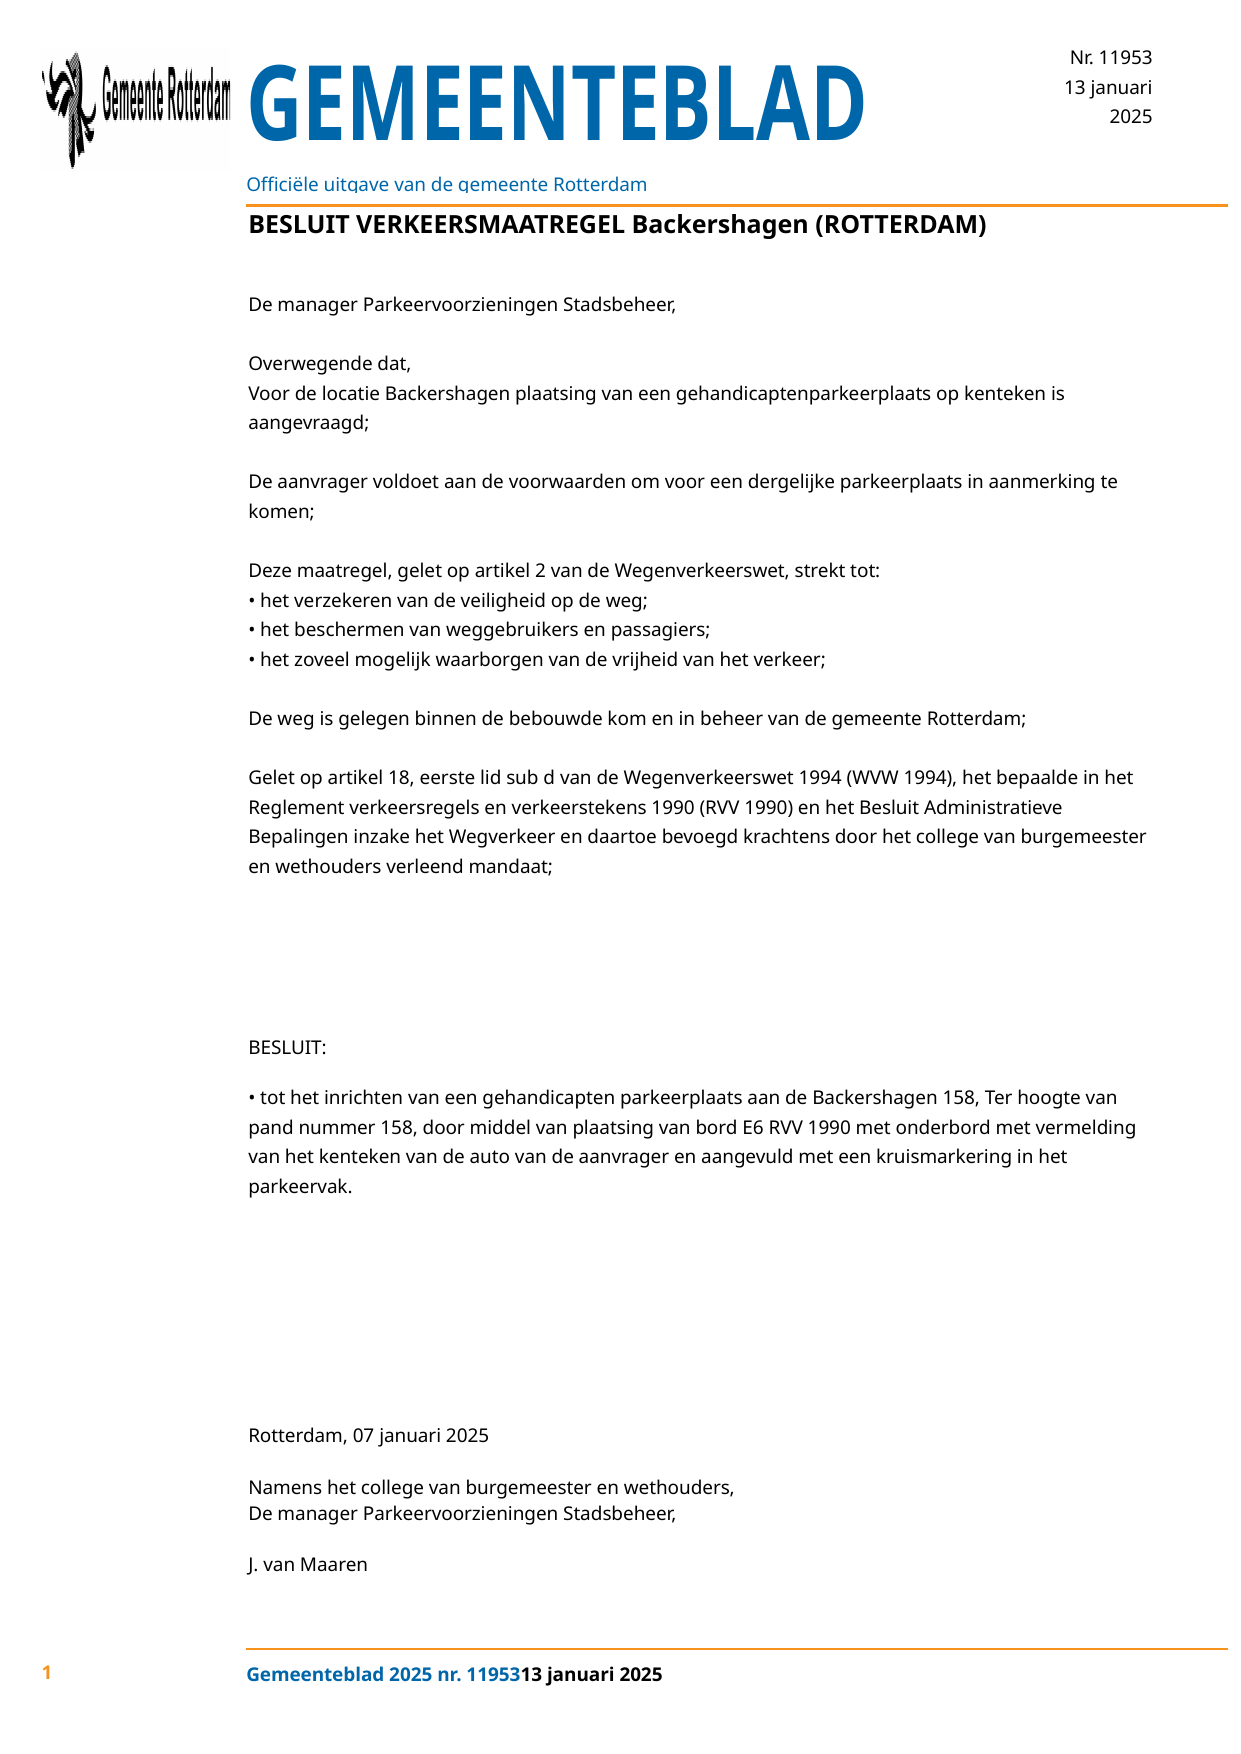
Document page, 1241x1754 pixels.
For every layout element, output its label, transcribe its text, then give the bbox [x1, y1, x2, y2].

text De manager Parkeervoorzieningen Stadsbeheer, [248, 1500, 1152, 1526]
text • het verzekeren van de veiligheid op de weg; [248, 587, 1152, 613]
text Voor de locatie Backershagen plaatsing van een gehandicaptenparkeerplaats op kenteken is aangevraagd; [248, 380, 1152, 435]
text De weg is gelegen binnen de bebouwde kom en in beheer van de gemeente Rotterdam; [248, 705, 1152, 731]
text Rotterdam, 07 januari 2025 [248, 1423, 1152, 1448]
text Namens het college van burgemeester en wethouders, [248, 1474, 1152, 1500]
text De manager Parkeervoorzieningen Stadsbeheer, [248, 291, 1152, 317]
text BESLUIT: [248, 1034, 1152, 1060]
text • het zoveel mogelijk waarborgen van de vrijheid van het verkeer; [248, 646, 1152, 672]
text Gelet op artikel 18, eerste lid sub d van de Wegenverkeerswet 1994 (WVW 1994), het bepaalde in het Reglement verkeersregels en verkeerstekens 1990 (RVV 1990) en het Besluit Administratieve Bepalingen inzake het Wegverkeer en daartoe bevoegd krachtens door het college van burgemeester en wethouders verleend mandaat; [248, 764, 1152, 879]
text Overwegende dat, [248, 350, 1152, 376]
text BESLUIT VERKEERSMAATREGEL Backershagen (ROTTERDAM) [248, 207, 1152, 241]
text De aanvrager voldoet aan de voorwaarden om voor een dergelijke parkeerplaats in aanmerking te komen; [248, 468, 1152, 524]
text • tot het inrichten van een gehandicapten parkeerplaats aan de Backershagen 158, Ter hoogte van pand nummer 158, door middel van plaatsing van bord E6 RVV 1990 met onderbord met vermelding van het kenteken van de auto van de aanvrager en aangevuld met een kruismarkering in het parkeervak. [248, 1084, 1152, 1199]
text J. van Maaren [248, 1551, 1152, 1577]
text • het beschermen van weggebruikers en passagiers; [248, 616, 1152, 642]
picture [41, 47, 231, 172]
text Deze maatregel, gelet op artikel 2 van de Wegenverkeerswet, strekt tot: [248, 557, 1152, 583]
